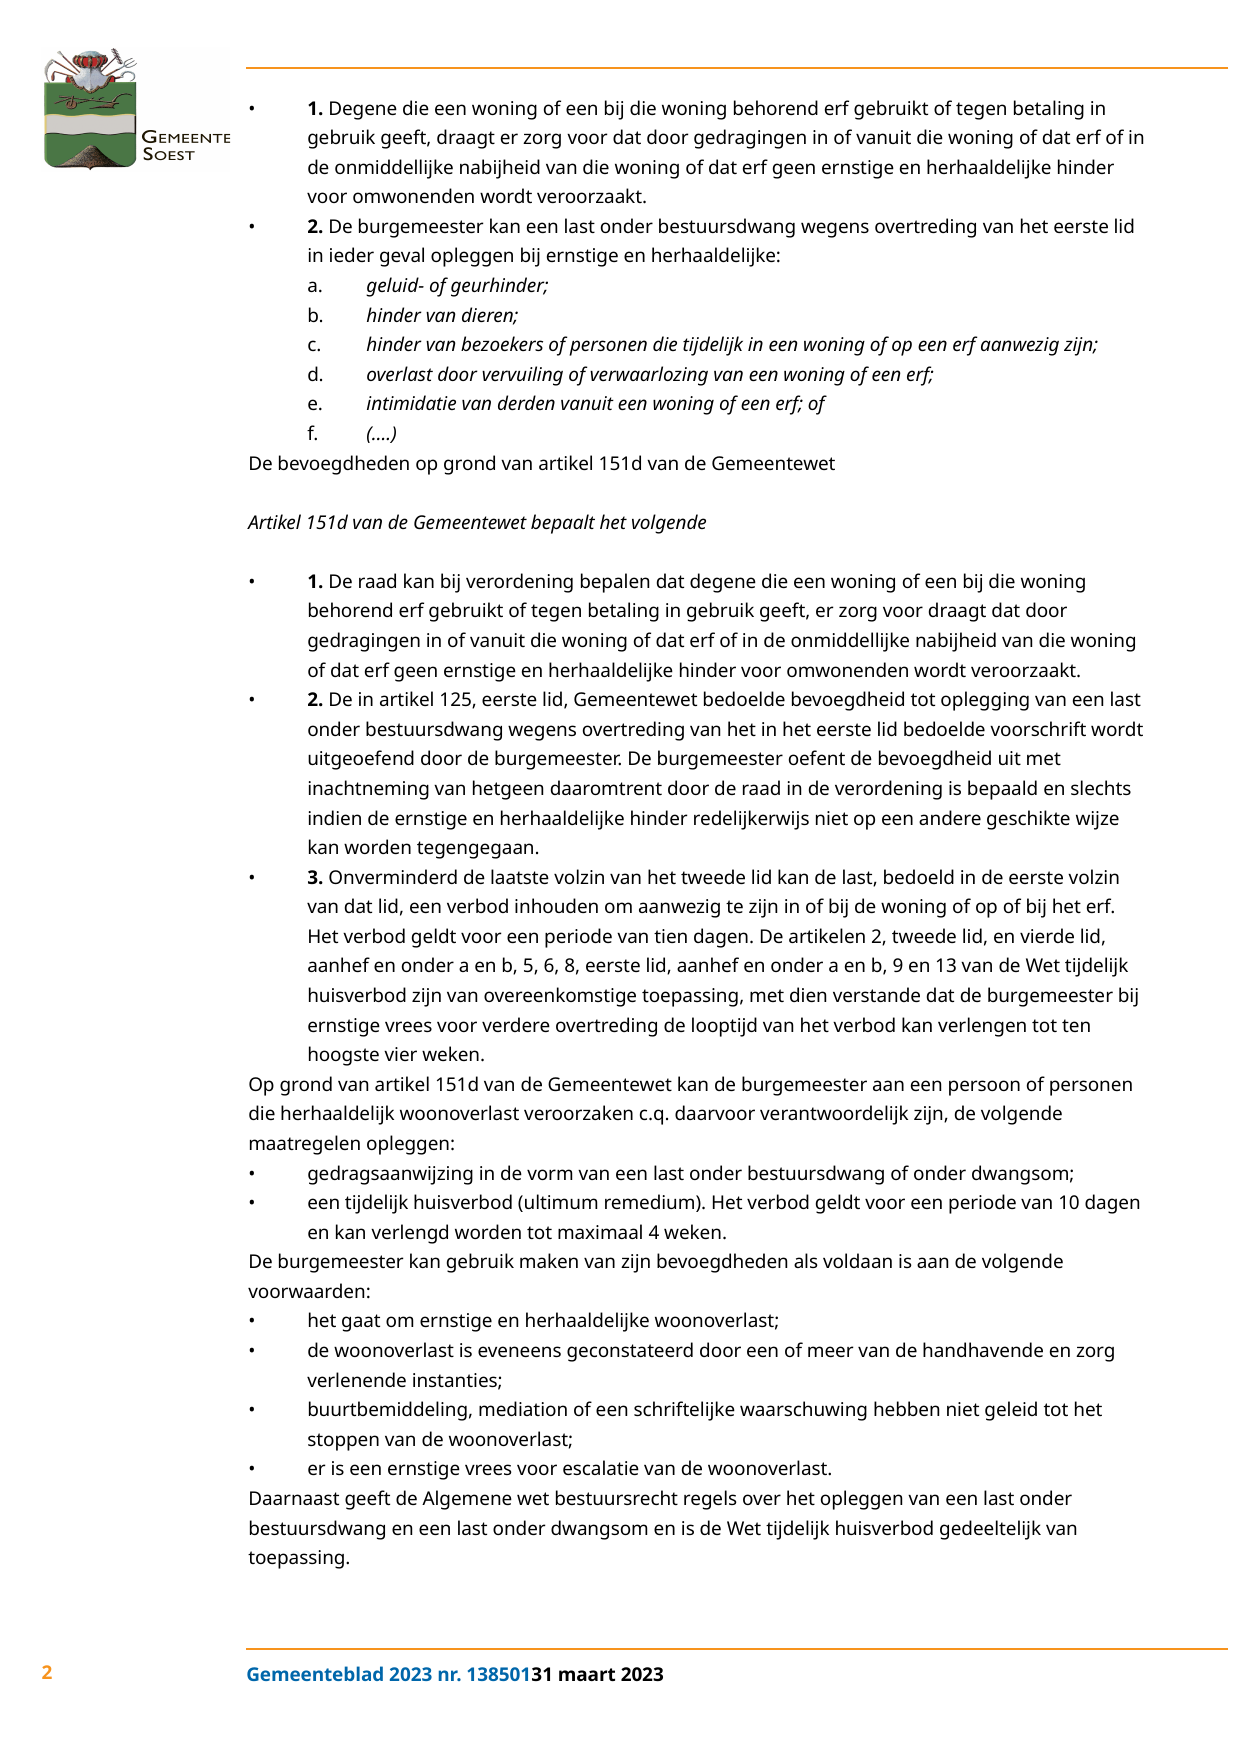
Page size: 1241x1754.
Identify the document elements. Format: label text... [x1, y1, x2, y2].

list buurtbemiddeling, mediation of een schriftelijke waarschuwing hebben niet geleid tot het stoppen van de woonoverlast; [248, 1396, 1152, 1452]
list een tijdelijk huisverbod (ultimum remedium). Het verbod geldt voor een periode van 10 dagen en kan verlengd worden tot maximaal 4 weken. [248, 1189, 1152, 1245]
list 1. De raad kan bij verordening bepalen dat degene die een woning of een bij die woning behorend erf gebruikt of tegen betaling in gebruik geeft, er zorg voor draagt dat door gedragingen in of vanuit die woning of dat erf of in de onmiddellijke nabijheid van die woning of dat erf geen ernstige en herhaaldelijke hinder voor omwonenden wordt veroorzaakt. [248, 568, 1152, 683]
list er is een ernstige vrees voor escalatie van de woonoverlast. [248, 1456, 1152, 1481]
text De burgemeester kan gebruik maken van zijn bevoegdheden als voldaan is aan de volgende voorwaarden: [248, 1248, 1152, 1304]
list 1. Degene die een woning of een bij die woning behorend erf gebruikt of tegen betaling in gebruik geeft, draagt er zorg voor dat door gedragingen in of vanuit die woning of dat erf of in de onmiddellijke nabijheid van die woning of dat erf geen ernstige en herhaaldelijke hinder voor omwonenden wordt veroorzaakt. [248, 95, 1152, 209]
list geluid- of geurhinder; [307, 272, 1152, 298]
list intimidatie van derden vanuit een woning of een erf; of [307, 391, 1152, 416]
list de woonoverlast is eveneens geconstateerd door een of meer van de handhavende en zorg verlenende instanties; [248, 1337, 1152, 1393]
list 2. De in artikel 125, eerste lid, Gemeentewet bedoelde bevoegdheid tot oplegging van een last onder bestuursdwang wegens overtreding van het in het eerste lid bedoelde voorschrift wordt uitgeoefend door de burgemeester. De burgemeester oefent de bevoegdheid uit met inachtneming van hetgeen daaromtrent door de raad in de verordening is bepaald en slechts indien de ernstige en herhaaldelijke hinder redelijkerwijs niet op een andere geschikte wijze kan worden tegengegaan. [248, 686, 1152, 860]
list gedragsaanwijzing in de vorm van een last onder bestuursdwang of onder dwangsom; [248, 1160, 1152, 1186]
list het gaat om ernstige en herhaaldelijke woonoverlast; [248, 1308, 1152, 1333]
list (….) [307, 420, 1152, 446]
list hinder van dieren; [307, 302, 1152, 328]
list 2. De burgemeester kan een last onder bestuursdwang wegens overtreding van het eerste lid in ieder geval opleggen bij ernstige en herhaaldelijke: [248, 213, 1152, 268]
list 3. Onverminderd de laatste volzin van het tweede lid kan de last, bedoeld in de eerste volzin van dat lid, een verbod inhouden om aanwezig te zijn in of bij de woning of op of bij het erf. Het verbod geldt voor een periode van tien dagen. De artikelen 2, tweede lid, en vierde lid, aanhef en onder a en b, 5, 6, 8, eerste lid, aanhef en onder a en b, 9 en 13 van de Wet tijdelijk huisverbod zijn van overeenkomstige toepassing, met dien verstande dat de burgemeester bij ernstige vrees voor verdere overtreding de looptijd van het verbod kan verlengen tot ten hoogste vier weken. [248, 864, 1152, 1067]
text Artikel 151d van de Gemeentewet bepaalt het volgende [248, 509, 1152, 535]
list hinder van bezoekers of personen die tijdelijk in een woning of op een erf aanwezig zijn; [307, 331, 1152, 357]
text Op grond van artikel 151d van de Gemeentewet kan de burgemeester aan een persoon of personen die herhaaldelijk woonoverlast veroorzaken c.q. daarvoor verantwoordelijk zijn, de volgende maatregelen opleggen: [248, 1071, 1152, 1156]
picture [41, 47, 231, 172]
text Daarnaast geeft de Algemene wet bestuursrecht regels over het opleggen van een last onder bestuursdwang en een last onder dwangsom en is de Wet tijdelijk huisverbod gedeeltelijk van toepassing. [248, 1485, 1152, 1570]
text De bevoegdheden op grond van artikel 151d van de Gemeentewet [248, 450, 1152, 476]
list overlast door vervuiling of verwaarlozing van een woning of een erf; [307, 361, 1152, 387]
